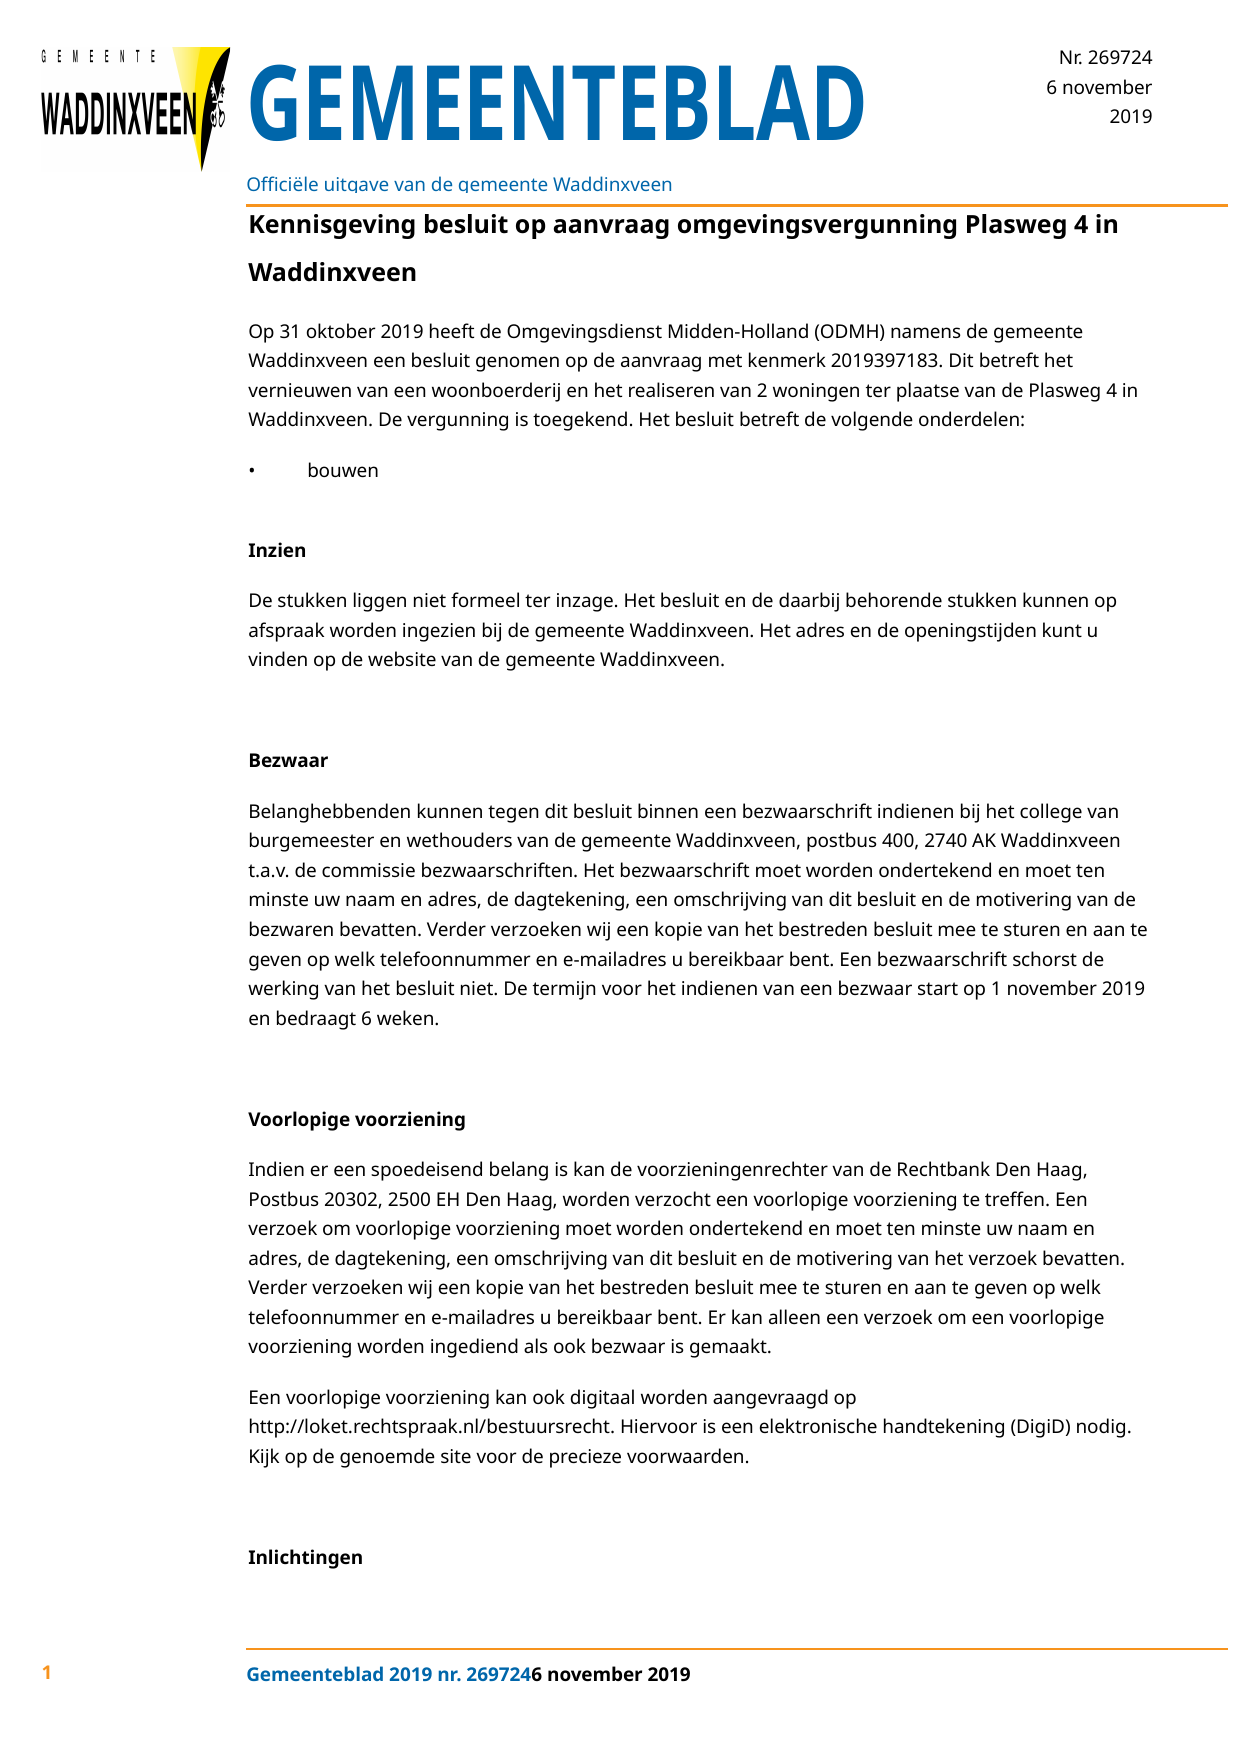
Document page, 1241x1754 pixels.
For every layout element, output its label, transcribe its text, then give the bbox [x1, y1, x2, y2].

text De stukken liggen niet formeel ter inzage. Het besluit en de daarbij behorende stukken kunnen op afspraak worden ingezien bij de gemeente Waddinxveen. Het adres en de openingstijden kunt u vinden op de website van de gemeente Waddinxveen. [248, 587, 1152, 672]
text Een voorlopige voorziening kan ook digitaal worden aangevraagd op http://loket.rechtspraak.nl/bestuursrecht. Hiervoor is een elektronische handtekening (DigiD) nodig. Kijk op de genoemde site voor de precieze voorwaarden. [248, 1384, 1152, 1469]
text Inlichtingen [248, 1544, 1152, 1570]
list bouwen [248, 457, 1152, 483]
picture [41, 47, 231, 172]
text Op 31 oktober 2019 heeft de Omgevingsdienst Midden-Holland (ODMH) namens de gemeente Waddinxveen een besluit genomen op de aanvraag met kenmerk 2019397183. Dit betreft het vernieuwen van een woonboerderij en het realiseren van 2 woningen ter plaatse van de Plasweg 4 in Waddinxveen. De vergunning is toegekend. Het besluit betreft de volgende onderdelen: [248, 318, 1152, 432]
text Inzien [248, 537, 1152, 563]
text Bezwaar [248, 747, 1152, 773]
text Kennisgeving besluit op aanvraag omgevingsvergunning Plasweg 4 in Waddinxveen [248, 207, 1152, 288]
text Voorlopige voorziening [248, 1106, 1152, 1132]
text Indien er een spoedeisend belang is kan de voorzieningenrechter van de Rechtbank Den Haag, Postbus 20302, 2500 EH Den Haag, worden verzocht een voorlopige voorziening te treffen. Een verzoek om voorlopige voorziening moet worden ondertekend en moet ten minste uw naam en adres, de dagtekening, een omschrijving van dit besluit en de motivering van het verzoek bevatten. Verder verzoeken wij een kopie van het bestreden besluit mee te sturen en aan te geven op welk telefoonnummer en e-mailadres u bereikbaar bent. Er kan alleen een verzoek om een voorlopige voorziening worden ingediend als ook bezwaar is gemaakt. [248, 1156, 1152, 1359]
text Belanghebbenden kunnen tegen dit besluit binnen een bezwaarschrift indienen bij het college van burgemeester en wethouders van de gemeente Waddinxveen, postbus 400, 2740 AK Waddinxveen t.a.v. de commissie bezwaarschriften. Het bezwaarschrift moet worden ondertekend en moet ten minste uw naam en adres, de dagtekening, een omschrijving van dit besluit en de motivering van de bezwaren bevatten. Verder verzoeken wij een kopie van het bestreden besluit mee te sturen en aan te geven op welk telefoonnummer en e-mailadres u bereikbaar bent. Een bezwaarschrift schorst de werking van het besluit niet. De termijn voor het indienen van een bezwaar start op 1 november 2019 en bedraagt 6 weken. [248, 798, 1152, 1031]
